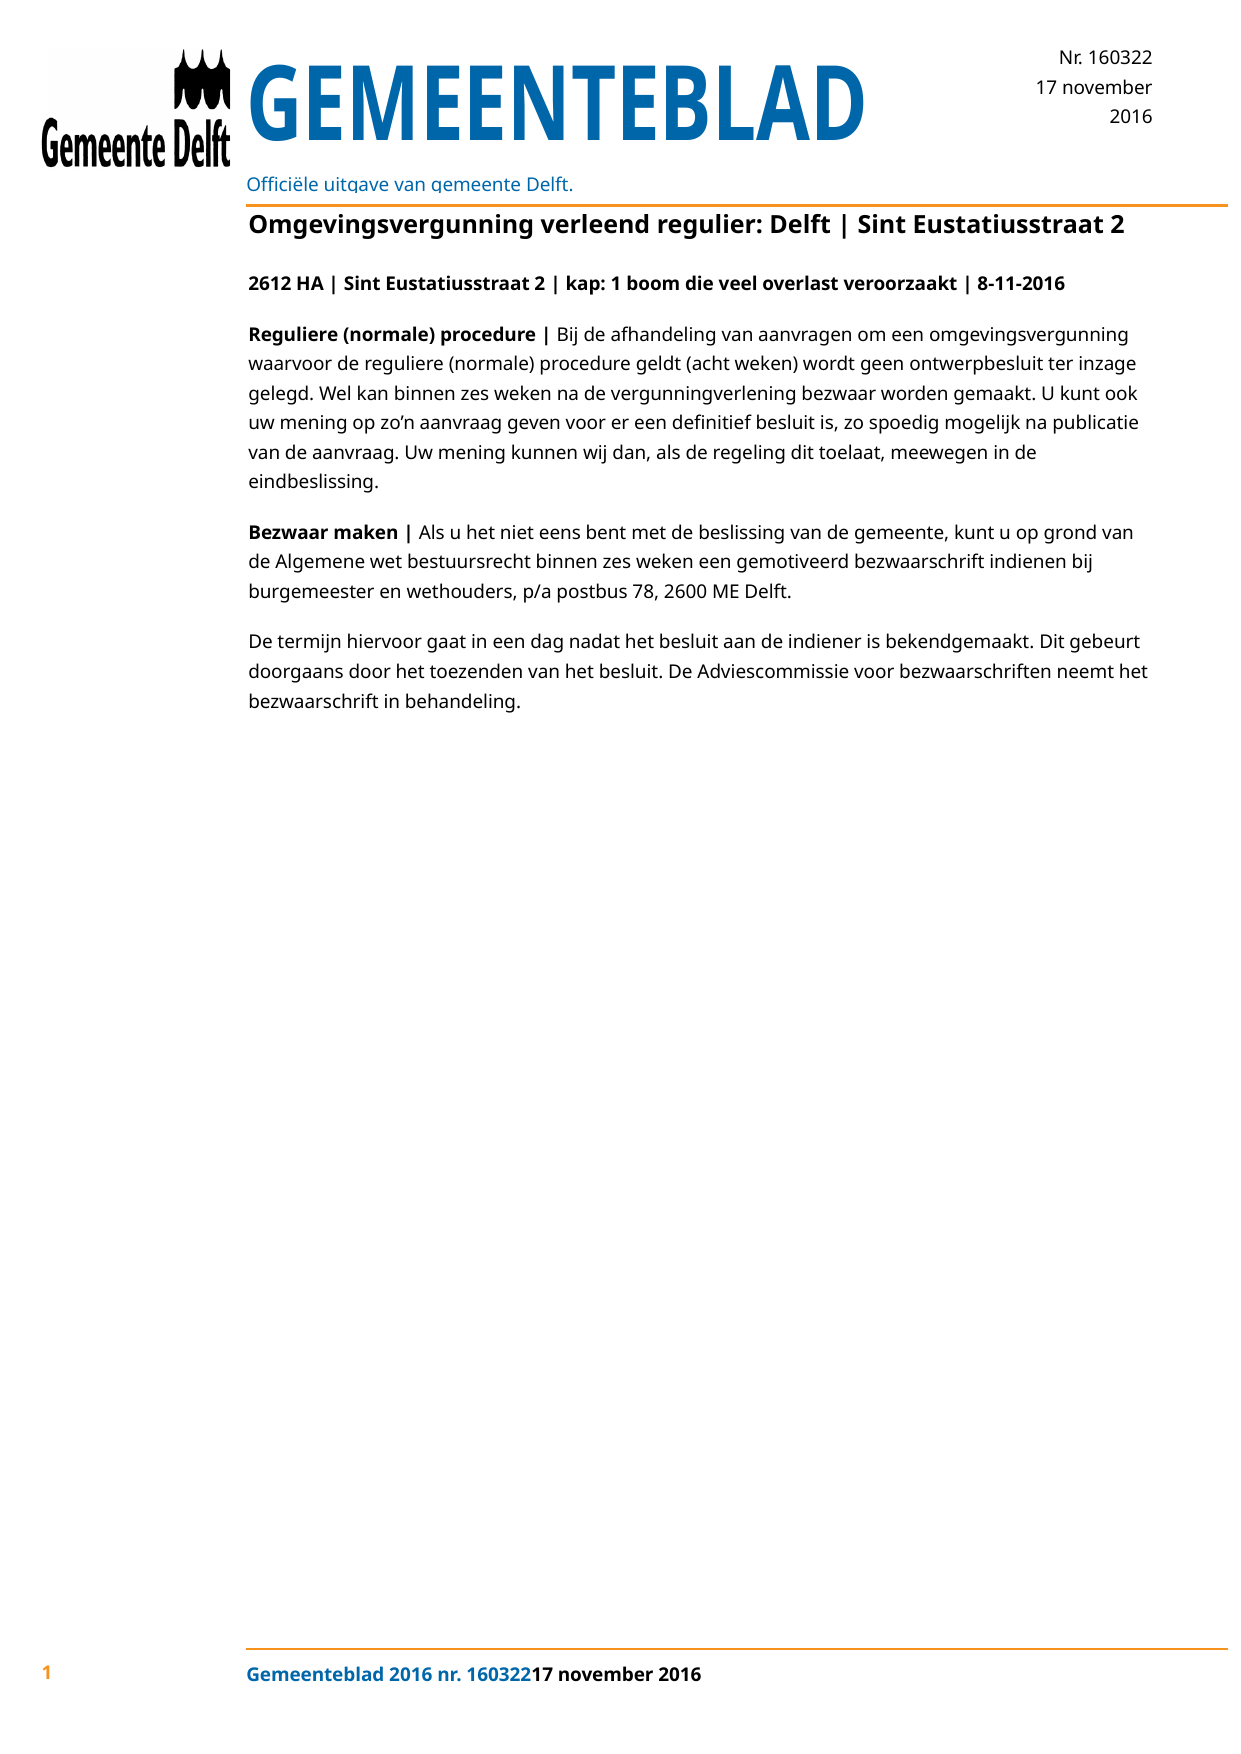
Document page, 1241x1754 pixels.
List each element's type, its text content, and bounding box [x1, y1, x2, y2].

text Reguliere (normale) procedure | Bij de afhandeling van aanvragen om een omgevingsvergunning waarvoor de reguliere (normale) procedure geldt (acht weken) wordt geen ontwerpbesluit ter inzage gelegd. Wel kan binnen zes weken na de vergunningverlening bezwaar worden gemaakt. U kunt ook uw mening op zo’n aanvraag geven voor er een definitief besluit is, zo spoedig mogelijk na publicatie van de aanvraag. Uw mening kunnen wij dan, als de regeling dit toelaat, meewegen in de eindbeslissing. [248, 321, 1152, 494]
text Bezwaar maken | Als u het niet eens bent met de beslissing van de gemeente, kunt u op grond van de Algemene wet bestuursrecht binnen zes weken een gemotiveerd bezwaarschrift indienen bij burgemeester en wethouders, p/a postbus 78, 2600 ME Delft. [248, 519, 1152, 604]
text Omgevingsvergunning verleend regulier: Delft | Sint Eustatiusstraat 2 [248, 207, 1152, 241]
text 2612 HA | Sint Eustatiusstraat 2 | kap: 1 boom die veel overlast veroorzaakt | 8-11-2016 [248, 270, 1152, 296]
picture [41, 47, 231, 172]
text De termijn hiervoor gaat in een dag nadat het besluit aan de indiener is bekendgemaakt. Dit gebeurt doorgaans door het toezenden van het besluit. De Adviescommissie voor bezwaarschriften neemt het bezwaarschrift in behandeling. [248, 629, 1152, 713]
